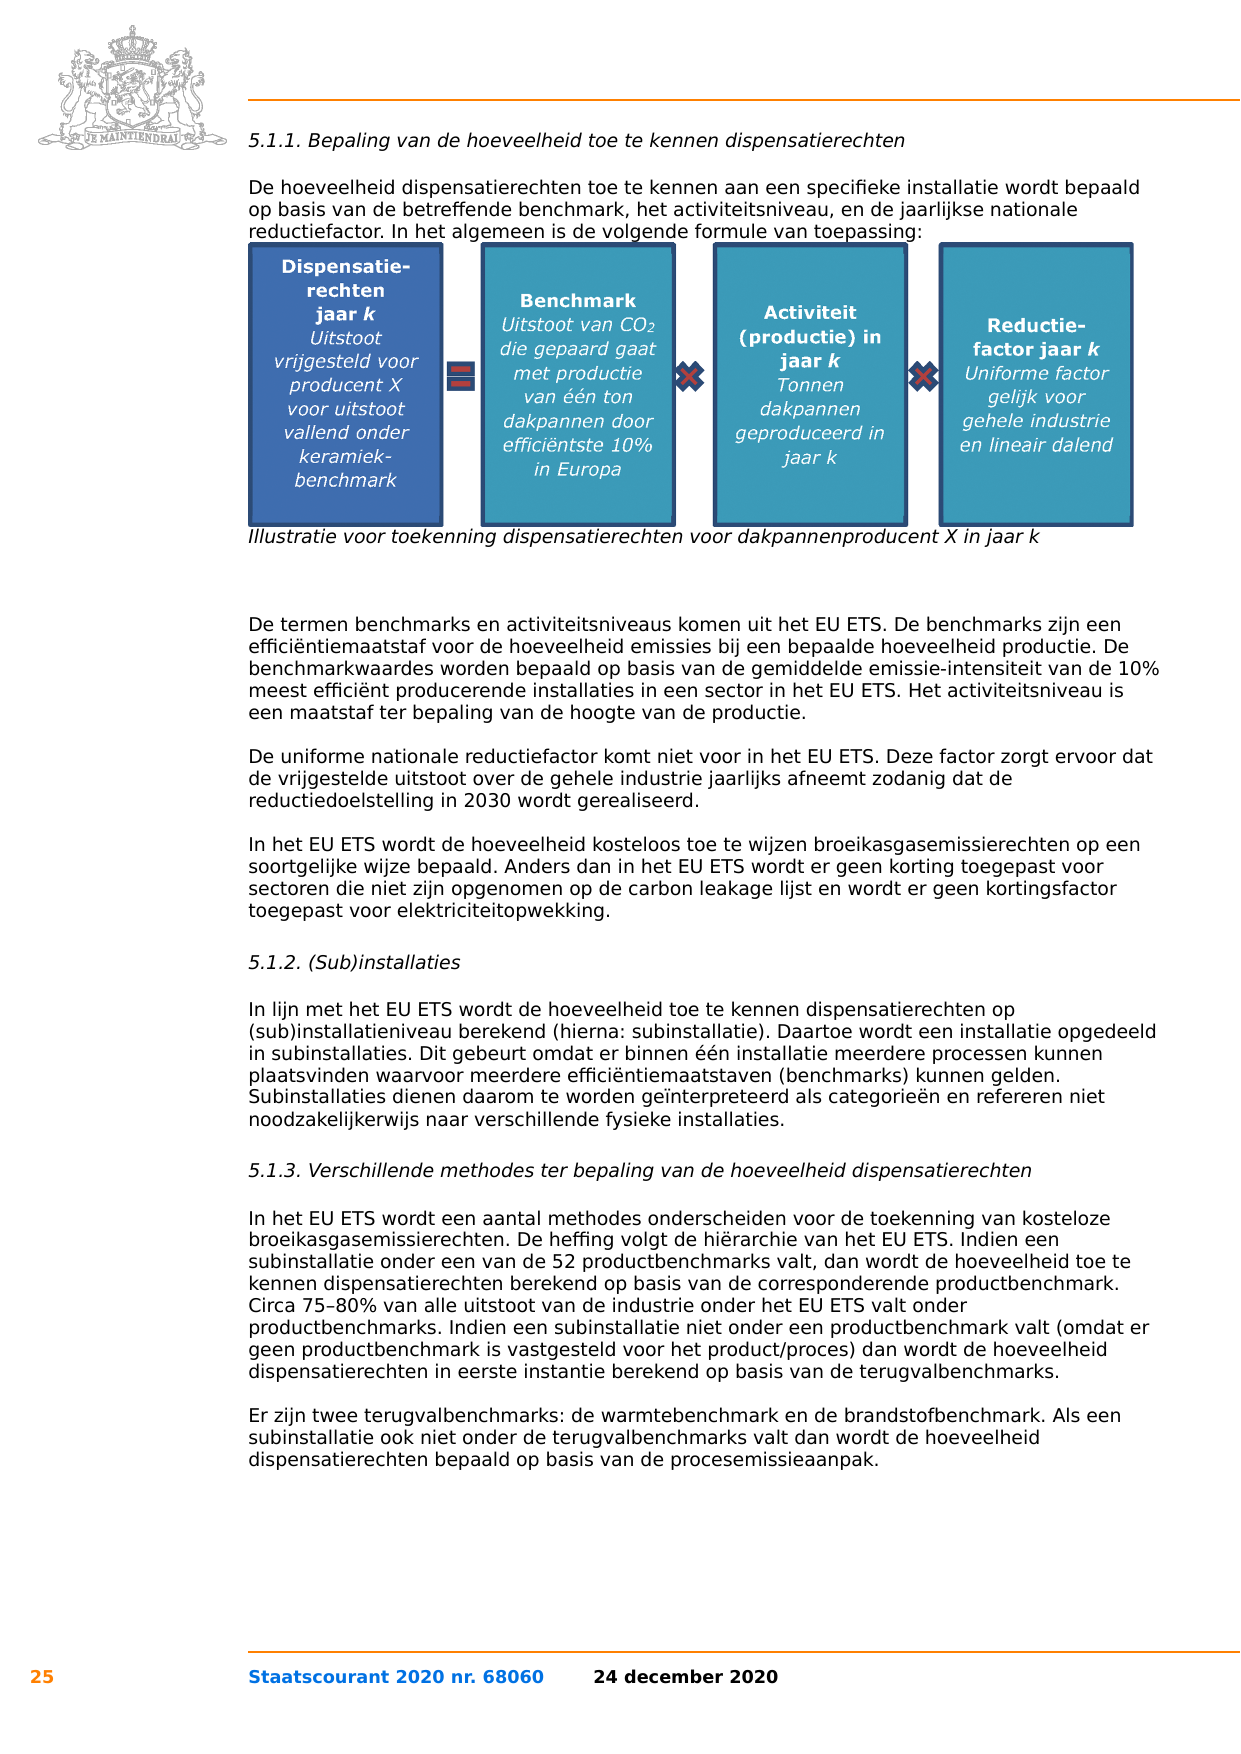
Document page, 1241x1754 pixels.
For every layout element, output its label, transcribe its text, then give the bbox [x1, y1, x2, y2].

text De uniforme nationale reductiefactor komt niet voor in het EU ETS. Deze factor zorgt ervoor dat de vrijgestelde uitstoot over de gehele industrie jaarlijks afneemt zodanig dat de reductiedoelstelling in 2030 wordt gerealiseerd. [248, 746, 1163, 812]
text De termen benchmarks en activiteitsniveaus komen uit het EU ETS. De benchmarks zijn een efficiëntiemaatstaf voor de hoeveelheid emissies bij een bepaalde hoeveelheid productie. De benchmarkwaardes worden bepaald op basis van de gemiddelde emissie-intensiteit van de 10% meest efficiënt producerende installaties in een sector in het EU ETS. Het activiteitsniveau is een maatstaf ter bepaling van de hoogte van de productie. [248, 614, 1163, 724]
subtitle 5.1.1. Bepaling van de hoeveelheid toe te kennen dispensatierechten [248, 130, 1163, 152]
text In lijn met het EU ETS wordt de hoeveelheid toe te kennen dispensatierechten op (sub)installatieniveau berekend (hierna: subinstallatie). Daartoe wordt een installatie opgedeeld in subinstallaties. Dit gebeurt omdat er binnen één installatie meerdere processen kunnen plaatsvinden waarvoor meerdere efficiëntiemaatstaven (benchmarks) kunnen gelden. Subinstallaties dienen daarom te worden geïnterpreteerd als categorieën en refereren niet noodzakelijkerwijs naar verschillende fysieke installaties. [248, 998, 1163, 1130]
text In het EU ETS wordt een aantal methodes onderscheiden voor de toekenning van kosteloze broeikasgasemissierechten. De heffing volgt de hiërarchie van het EU ETS. Indien een subinstallatie onder een van de 52 productbenchmarks valt, dan wordt de hoeveelheid toe te kennen dispensatierechten berekend op basis van de corresponderende productbenchmark. Circa 75–80% van alle uitstoot van de industrie onder het EU ETS valt onder productbenchmarks. Indien een subinstallatie niet onder een productbenchmark valt (omdat er geen productbenchmark is vastgesteld voor het product/proces) dan wordt de hoeveelheid dispensatierechten in eerste instantie berekend op basis van de terugvalbenchmarks. [248, 1207, 1163, 1383]
subtitle 5.1.3. Verschillende methodes ter bepaling van de hoeveelheid dispensatierechten [248, 1160, 1163, 1182]
picture [38, 25, 227, 150]
text In het EU ETS wordt de hoeveelheid kosteloos toe te wijzen broeikasgasemissierechten op een soortgelijke wijze bepaald. Anders dan in het EU ETS wordt er geen korting toegepast voor sectoren die niet zijn opgenomen op de carbon leakage lijst en wordt er geen kortingsfactor toegepast voor elektriciteitopwekking. [248, 834, 1163, 922]
subtitle 5.1.2. (Sub)installaties [248, 952, 1163, 973]
picture [248, 242, 1134, 527]
text Er zijn twee terugvalbenchmarks: de warmtebenchmark en de brandstofbenchmark. Als een subinstallatie ook niet onder de terugvalbenchmarks valt dan wordt de hoeveelheid dispensatierechten bepaald op basis van de procesemissieaanpak. [248, 1405, 1163, 1471]
text De hoeveelheid dispensatierechten toe te kennen aan een specifieke installatie wordt bepaald op basis van de betreffende benchmark, het activiteitsniveau, en de jaarlijkse nationale reductiefactor. In het algemeen is de volgende formule van toepassing: Illustratie voor toekenning dispensatierechten voor dakpannenproducent X in jaar k [248, 177, 1163, 592]
